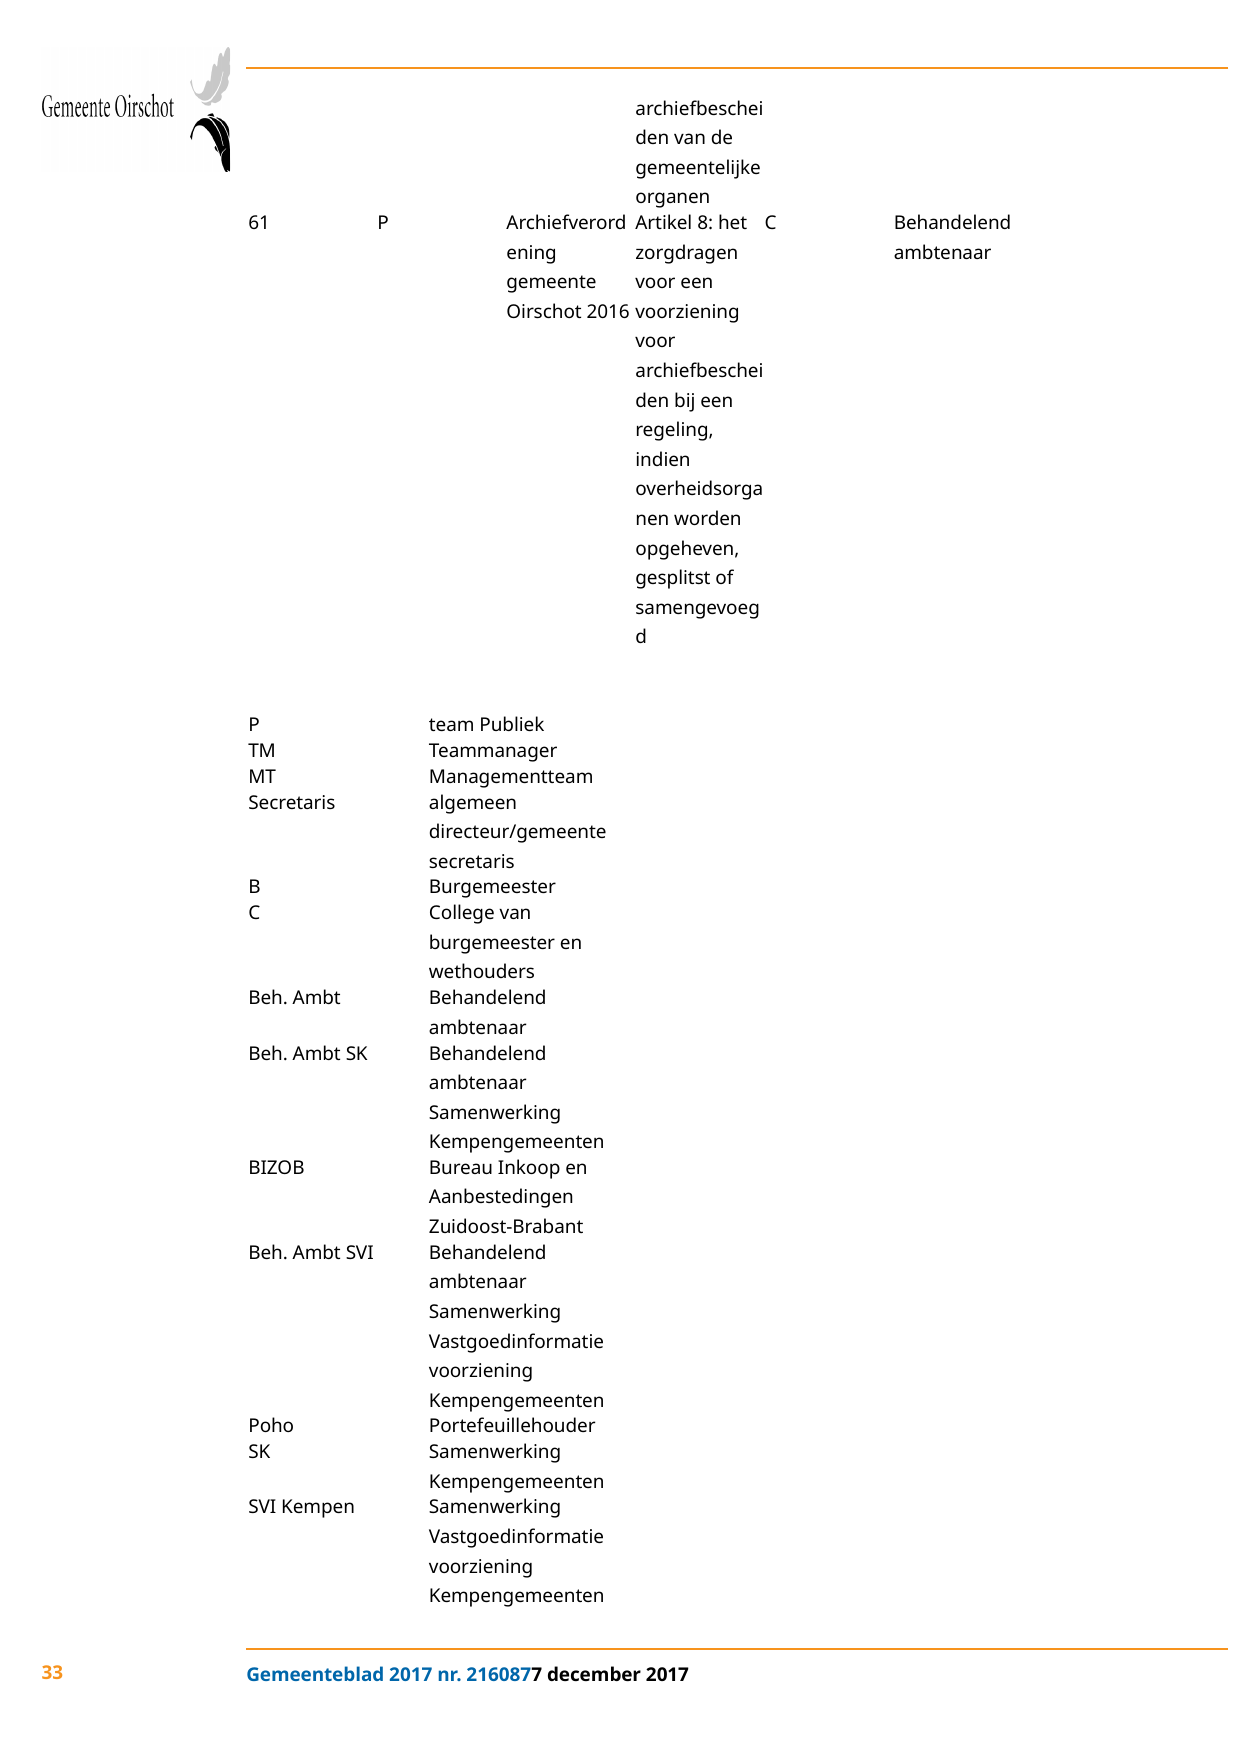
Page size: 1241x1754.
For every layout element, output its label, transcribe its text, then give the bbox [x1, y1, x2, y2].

table_cell Bureau Inkoop en Aanbestedingen Zuidoost-Brabant [429, 1154, 609, 1239]
table_cell C [764, 209, 893, 649]
table_cell [790, 738, 971, 763]
table_cell College van burgemeester en wethouders [429, 900, 609, 984]
table_cell [609, 1413, 790, 1438]
table_cell [971, 763, 1152, 789]
table_header team Publiek [429, 712, 609, 737]
table_cell [1023, 209, 1152, 649]
table_cell TM [248, 738, 429, 763]
table_cell [971, 738, 1152, 763]
table_cell Secretaris [248, 789, 429, 874]
table_cell 61 [248, 209, 377, 649]
table_cell [248, 95, 377, 209]
table_header [971, 712, 1152, 737]
table_cell Artikel 8: het zorgdragen voor een voorziening voor archiefbescheiden bij een regeling, indien overheidsorganen worden opgeheven, gesplitst of samengevoegd [635, 209, 764, 649]
table_cell [609, 874, 790, 899]
table_cell Managementteam [429, 763, 609, 789]
table_cell Samenwerking Kempengemeenten [429, 1439, 609, 1494]
table_cell SVI Kempen [248, 1494, 429, 1608]
table_cell [790, 1413, 971, 1438]
table_cell Behandelend ambtenaar Samenwerking Vastgoedinformatievoorziening Kempengemeenten [429, 1239, 609, 1413]
table_cell [1023, 95, 1152, 209]
table_cell SK [248, 1439, 429, 1494]
table_cell archiefbescheiden van de gemeentelijke organen [635, 95, 764, 209]
table_cell [609, 1439, 790, 1494]
table_cell Beh. Ambt [248, 984, 429, 1040]
table_cell [609, 789, 790, 874]
table_cell [790, 874, 971, 899]
table_cell [790, 984, 971, 1040]
table_cell [790, 763, 971, 789]
table_cell Beh. Ambt SVI [248, 1239, 429, 1413]
table_cell MT [248, 763, 429, 789]
table_cell [971, 874, 1152, 899]
table_cell B [248, 874, 429, 899]
picture [41, 47, 231, 172]
table_cell BIZOB [248, 1154, 429, 1239]
table_cell [764, 95, 893, 209]
table_header [790, 712, 971, 737]
table_cell C [248, 900, 429, 984]
table_cell Samenwerking Vastgoedinformatievoorziening Kempengemeenten [429, 1494, 609, 1608]
table_cell [506, 95, 635, 209]
table_cell [609, 738, 790, 763]
table_cell [971, 1413, 1152, 1438]
table_cell Teammanager [429, 738, 609, 763]
table_cell Behandelend ambtenaar [894, 209, 1022, 649]
table_cell [609, 984, 790, 1040]
table_cell Poho [248, 1413, 429, 1438]
table_cell [609, 763, 790, 789]
table_cell [894, 95, 1022, 209]
table_cell Portefeuillehouder [429, 1413, 609, 1438]
table_header [609, 712, 790, 737]
table_cell Beh. Ambt SK [248, 1040, 429, 1154]
table_cell Burgemeester [429, 874, 609, 899]
table_cell [609, 900, 790, 984]
table_cell Behandelend ambtenaar Samenwerking Kempengemeenten [429, 1040, 609, 1154]
table_cell P [377, 209, 506, 649]
table_cell Behandelend ambtenaar [429, 984, 609, 1040]
table_cell algemeen directeur/gemeentesecretaris [429, 789, 609, 874]
table_cell [377, 95, 506, 209]
table_header P [248, 712, 429, 737]
table_cell Archiefverordening gemeente Oirschot 2016 [506, 209, 635, 649]
